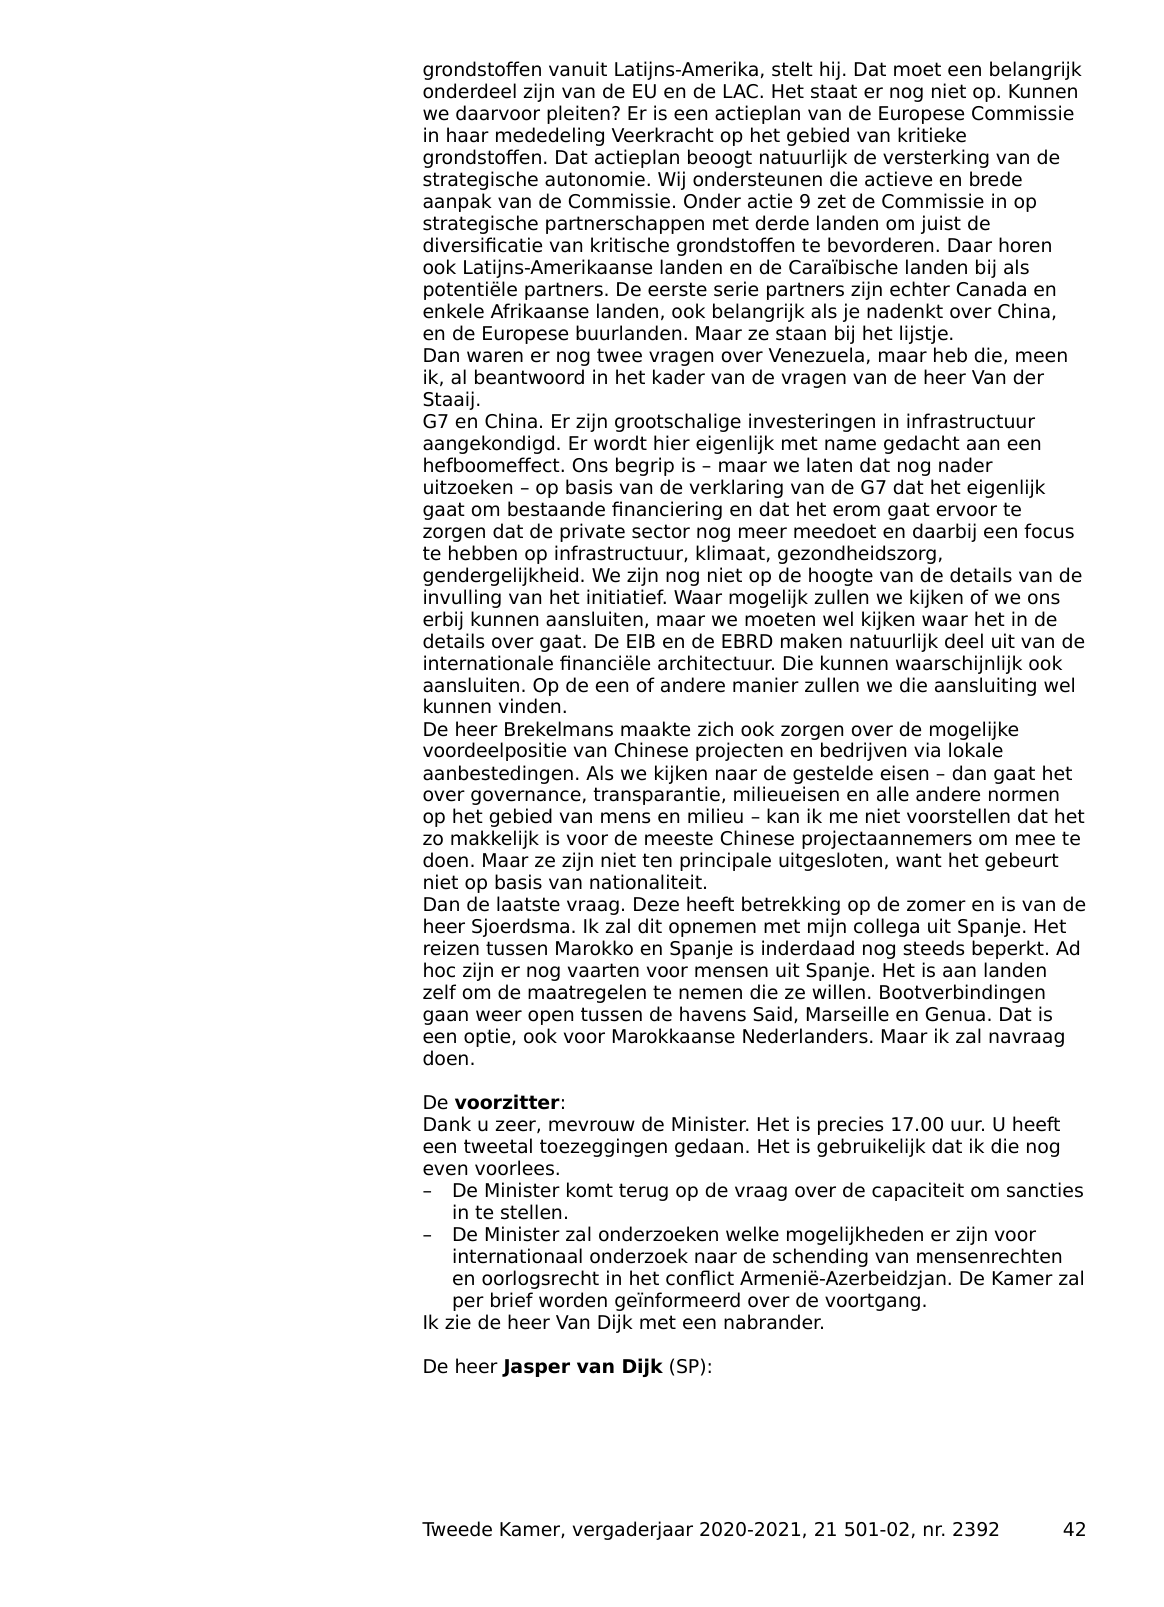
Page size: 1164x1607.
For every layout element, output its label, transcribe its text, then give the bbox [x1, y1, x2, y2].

text Dank u zeer, mevrouw de Minister. Het is precies 17.00 uur. U heeft een tweetal toezeggingen gedaan. Het is gebruikelijk dat ik die nog even voorlees. [422, 1114, 1087, 1180]
text G7 en China. Er zijn grootschalige investeringen in infrastructuur aangekondigd. Er wordt hier eigenlijk met name gedacht aan een hefboomeffect. Ons begrip is – maar we laten dat nog nader uitzoeken – op basis van de verklaring van de G7 dat het eigenlijk gaat om bestaande financiering en dat het erom gaat ervoor te zorgen dat de private sector nog meer meedoet en daarbij een focus te hebben op infrastructuur, klimaat, gezondheidszorg, gendergelijkheid. We zijn nog niet op de hoogte van de details van de invulling van het initiatief. Waar mogelijk zullen we kijken of we ons erbij kunnen aansluiten, maar we moeten wel kijken waar het in de details over gaat. De EIB en de EBRD maken natuurlijk deel uit van de internationale financiële architectuur. Die kunnen waarschijnlijk ook aansluiten. Op de een of andere manier zullen we die aansluiting wel kunnen vinden. [422, 411, 1087, 718]
text Dan de laatste vraag. Deze heeft betrekking op de zomer en is van de heer Sjoerdsma. Ik zal dit opnemen met mijn collega uit Spanje. Het reizen tussen Marokko en Spanje is inderdaad nog steeds beperkt. Ad hoc zijn er nog vaarten voor mensen uit Spanje. Het is aan landen zelf om de maatregelen te nemen die ze willen. Bootverbindingen gaan weer open tussen de havens Said, Marseille en Genua. Dat is een optie, ook voor Marokkaanse Nederlanders. Maar ik zal navraag doen. [422, 894, 1087, 1070]
text – De Minister zal onderzoeken welke mogelijkheden er zijn voor internationaal onderzoek naar de schending van mensenrechten en oorlogsrecht in het conflict Armenië-Azerbeidzjan. De Kamer zal per brief worden geïnformeerd over de voortgang. [422, 1224, 1087, 1312]
text – De Minister komt terug op de vraag over de capaciteit om sancties in te stellen. [422, 1180, 1087, 1224]
text De voorzitter: [422, 1092, 1087, 1114]
text De heer Brekelmans maakte zich ook zorgen over de mogelijke voordeelpositie van Chinese projecten en bedrijven via lokale aanbestedingen. Als we kijken naar de gestelde eisen – dan gaat het over governance, transparantie, milieueisen en alle andere normen op het gebied van mens en milieu – kan ik me niet voorstellen dat het zo makkelijk is voor de meeste Chinese projectaannemers om mee te doen. Maar ze zijn niet ten principale uitgesloten, want het gebeurt niet op basis van nationaliteit. [422, 718, 1087, 894]
text De heer Jasper van Dijk (SP): [422, 1356, 1087, 1378]
text grondstoffen vanuit Latijns-Amerika, stelt hij. Dat moet een belangrijk onderdeel zijn van de EU en de LAC. Het staat er nog niet op. Kunnen we daarvoor pleiten? Er is een actieplan van de Europese Commissie in haar mededeling Veerkracht op het gebied van kritieke grondstoffen. Dat actieplan beoogt natuurlijk de versterking van de strategische autonomie. Wij ondersteunen die actieve en brede aanpak van de Commissie. Onder actie 9 zet de Commissie in op strategische partnerschappen met derde landen om juist de diversificatie van kritische grondstoffen te bevorderen. Daar horen ook Latijns-Amerikaanse landen en de Caraïbische landen bij als potentiële partners. De eerste serie partners zijn echter Canada en enkele Afrikaanse landen, ook belangrijk als je nadenkt over China, en de Europese buurlanden. Maar ze staan bij het lijstje. [422, 59, 1087, 345]
text Ik zie de heer Van Dijk met een nabrander. [422, 1312, 1087, 1334]
text Dan waren er nog twee vragen over Venezuela, maar heb die, meen ik, al beantwoord in het kader van de vragen van de heer Van der Staaij. [422, 345, 1087, 411]
